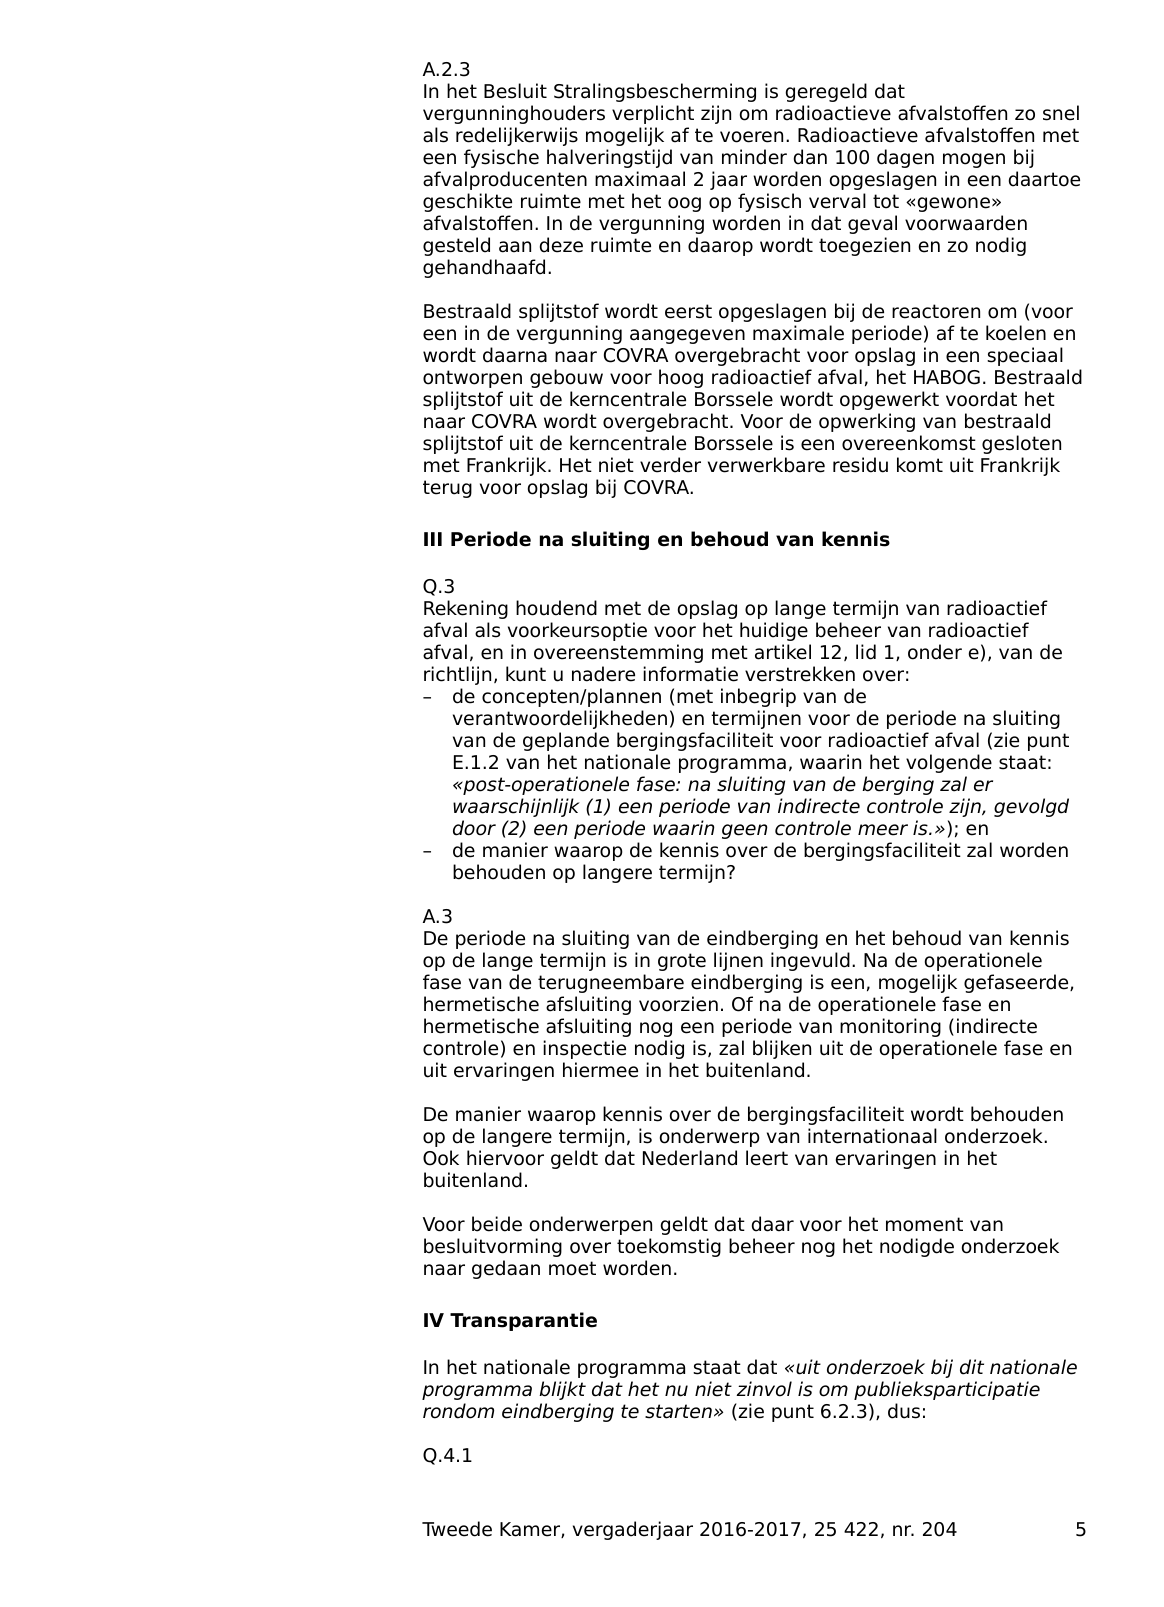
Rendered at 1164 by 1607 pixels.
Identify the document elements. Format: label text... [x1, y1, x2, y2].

text In het Besluit Stralingsbescherming is geregeld dat vergunninghouders verplicht zijn om radioactieve afvalstoffen zo snel als redelijkerwijs mogelijk af te voeren. Radioactieve afvalstoffen met een fysische halveringstijd van minder dan 100 dagen mogen bij afvalproducenten maximaal 2 jaar worden opgeslagen in een daartoe geschikte ruimte met het oog op fysisch verval tot «gewone» afvalstoffen. In de vergunning worden in dat geval voorwaarden gesteld aan deze ruimte en daarop wordt toegezien en zo nodig gehandhaafd. [422, 81, 1087, 279]
text Rekening houdend met de opslag op lange termijn van radioactief afval als voorkeursoptie voor het huidige beheer van radioactief afval, en in overeenstemming met artikel 12, lid 1, onder e), van de richtlijn, kunt u nadere informatie verstrekken over: [422, 598, 1087, 686]
text – de manier waarop de kennis over de bergingsfaciliteit zal worden behouden op langere termijn? [422, 839, 1087, 883]
text – de concepten/plannen (met inbegrip van de verantwoordelijkheden) en termijnen voor de periode na sluiting van de geplande bergingsfaciliteit voor radioactief afval (zie punt E.1.2 van het nationale programma, waarin het volgende staat: «post-operationele fase: na sluiting van de berging zal er waarschijnlijk (1) een periode van indirecte controle zijn, gevolgd door (2) een periode waarin geen controle meer is.»); en [422, 686, 1087, 839]
text Voor beide onderwerpen geldt dat daar voor het moment van besluitvorming over toekomstig beheer nog het nodigde onderzoek naar gedaan moet worden. [422, 1214, 1087, 1280]
text De manier waarop kennis over de bergingsfaciliteit wordt behouden op de langere termijn, is onderwerp van internationaal onderzoek. Ook hiervoor geldt dat Nederland leert van ervaringen in het buitenland. [422, 1104, 1087, 1192]
text Bestraald splijtstof wordt eerst opgeslagen bij de reactoren om (voor een in de vergunning aangegeven maximale periode) af te koelen en wordt daarna naar COVRA overgebracht voor opslag in een speciaal ontworpen gebouw voor hoog radioactief afval, het HABOG. Bestraald splijtstof uit de kerncentrale Borssele wordt opgewerkt voordat het naar COVRA wordt overgebracht. Voor de opwerking van bestraald splijtstof uit de kerncentrale Borssele is een overeenkomst gesloten met Frankrijk. Het niet verder verwerkbare residu komt uit Frankrijk terug voor opslag bij COVRA. [422, 301, 1087, 499]
text A.2.3 [422, 59, 1087, 81]
text De periode na sluiting van de eindberging en het behoud van kennis op de lange termijn is in grote lijnen ingevuld. Na de operationele fase van de terugneembare eindberging is een, mogelijk gefaseerde, hermetische afsluiting voorzien. Of na de operationele fase en hermetische afsluiting nog een periode van monitoring (indirecte controle) en inspectie nodig is, zal blijken uit de operationele fase en uit ervaringen hiermee in het buitenland. [422, 928, 1087, 1082]
text A.3 [422, 906, 1087, 928]
text In het nationale programma staat dat «uit onderzoek bij dit nationale programma blijkt dat het nu niet zinvol is om publieksparticipatie rondom eindberging te starten» (zie punt 6.2.3), dus: [422, 1357, 1087, 1423]
subtitle IV Transparantie [422, 1310, 1087, 1332]
text Q.3 [422, 576, 1087, 598]
subtitle III Periode na sluiting en behoud van kennis [422, 529, 1087, 551]
text Q.4.1 [422, 1445, 1087, 1467]
